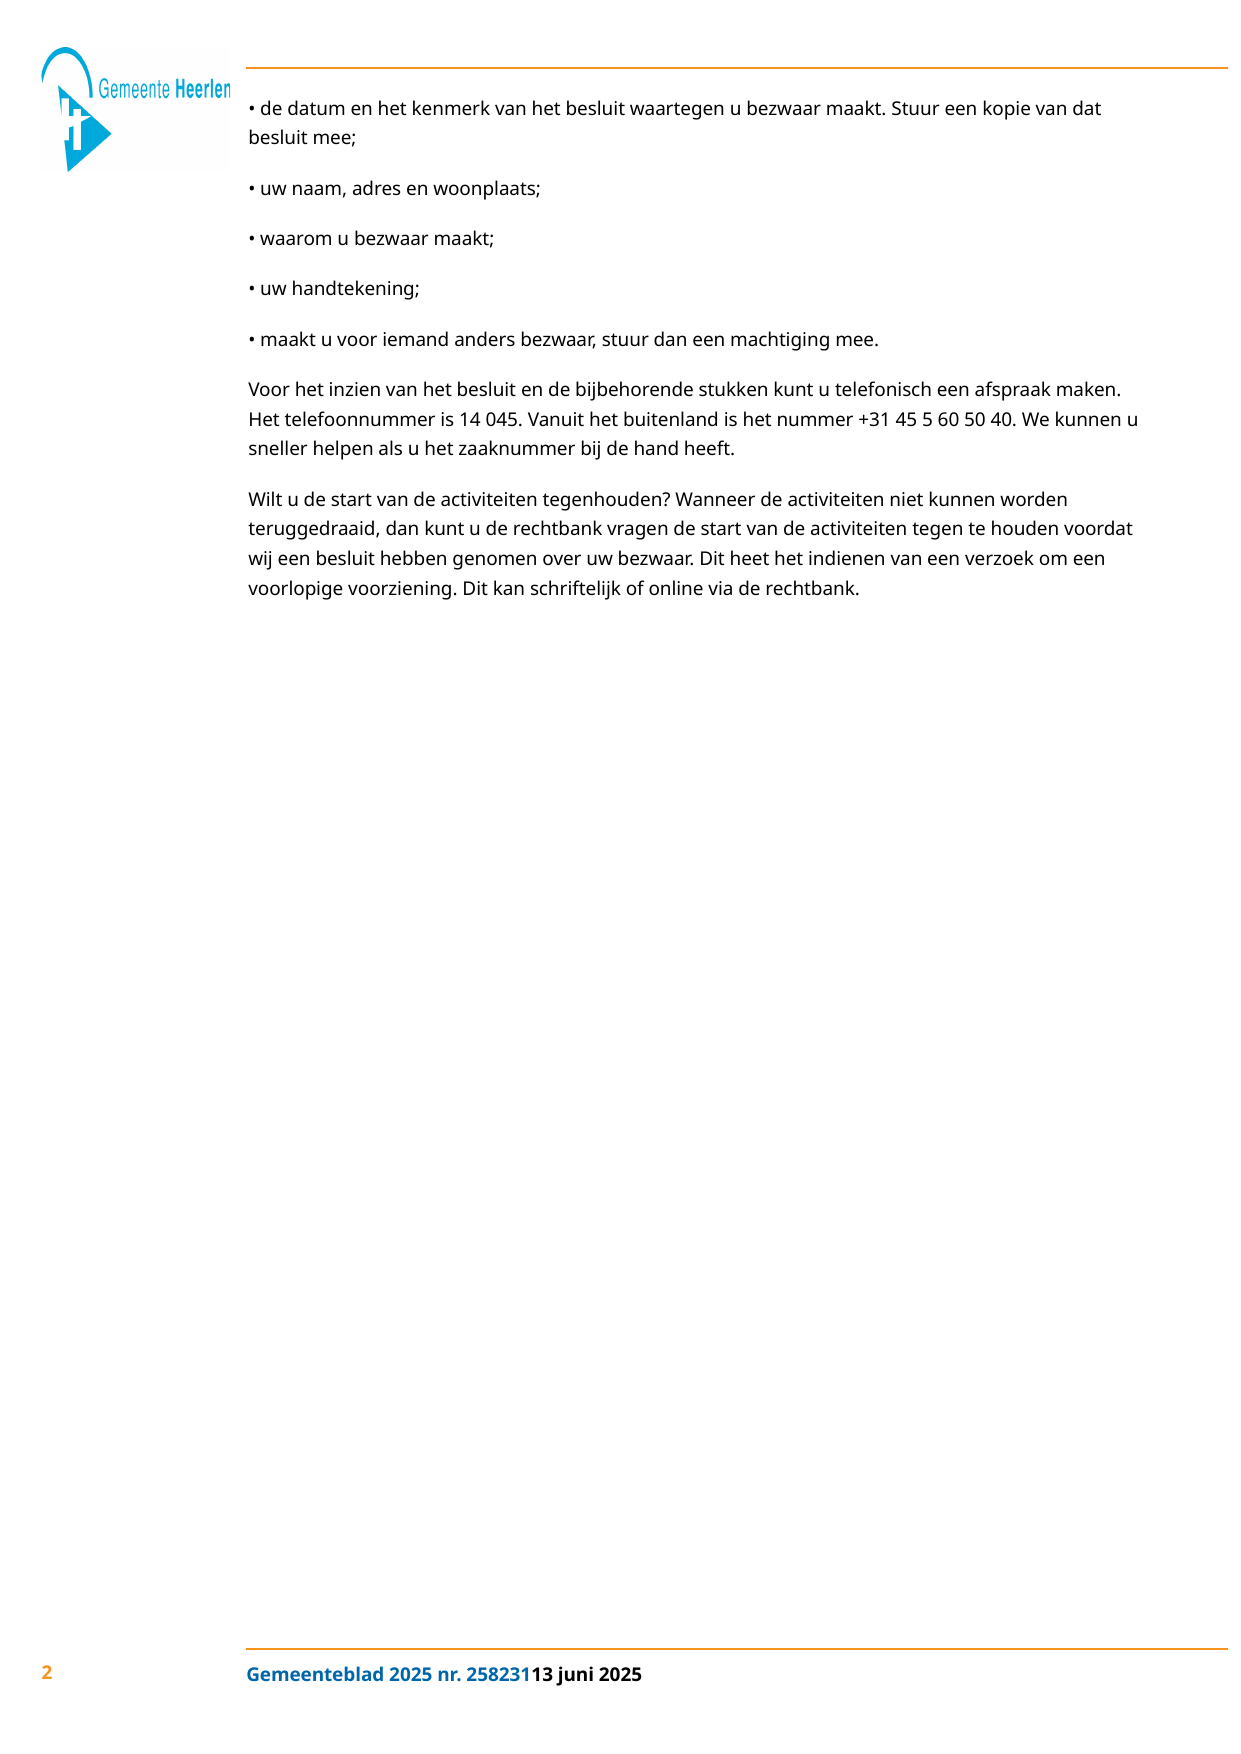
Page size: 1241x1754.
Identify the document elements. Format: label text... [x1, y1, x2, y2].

text • de datum en het kenmerk van het besluit waartegen u bezwaar maakt. Stuur een kopie van dat besluit mee; [248, 95, 1152, 150]
text • waarom u bezwaar maakt; [248, 225, 1152, 251]
picture [41, 47, 59, 70]
text Wilt u de start van de activiteiten tegenhouden? Wanneer de activiteiten niet kunnen worden teruggedraaid, dan kunt u de rechtbank vragen de start van de activiteiten tegen te houden voordat wij een besluit hebben genomen over uw bezwaar. Dit heet het indienen van een verzoek om een voorlopige voorziening. Dit kan schriftelijk of online via de rechtbank. [248, 486, 1152, 601]
text • uw handtekening; [248, 276, 1152, 301]
picture [41, 47, 231, 172]
text • maakt u voor iemand anders bezwaar, stuur dan een machtiging mee. [248, 326, 1152, 352]
text • uw naam, adres en woonplaats; [248, 175, 1152, 201]
text Voor het inzien van het besluit en de bijbehorende stukken kunt u telefonisch een afspraak maken. Het telefoonnummer is 14 045. Vanuit het buitenland is het nummer +31 45 5 60 50 40. We kunnen u sneller helpen als u het zaaknummer bij de hand heeft. [248, 376, 1152, 461]
